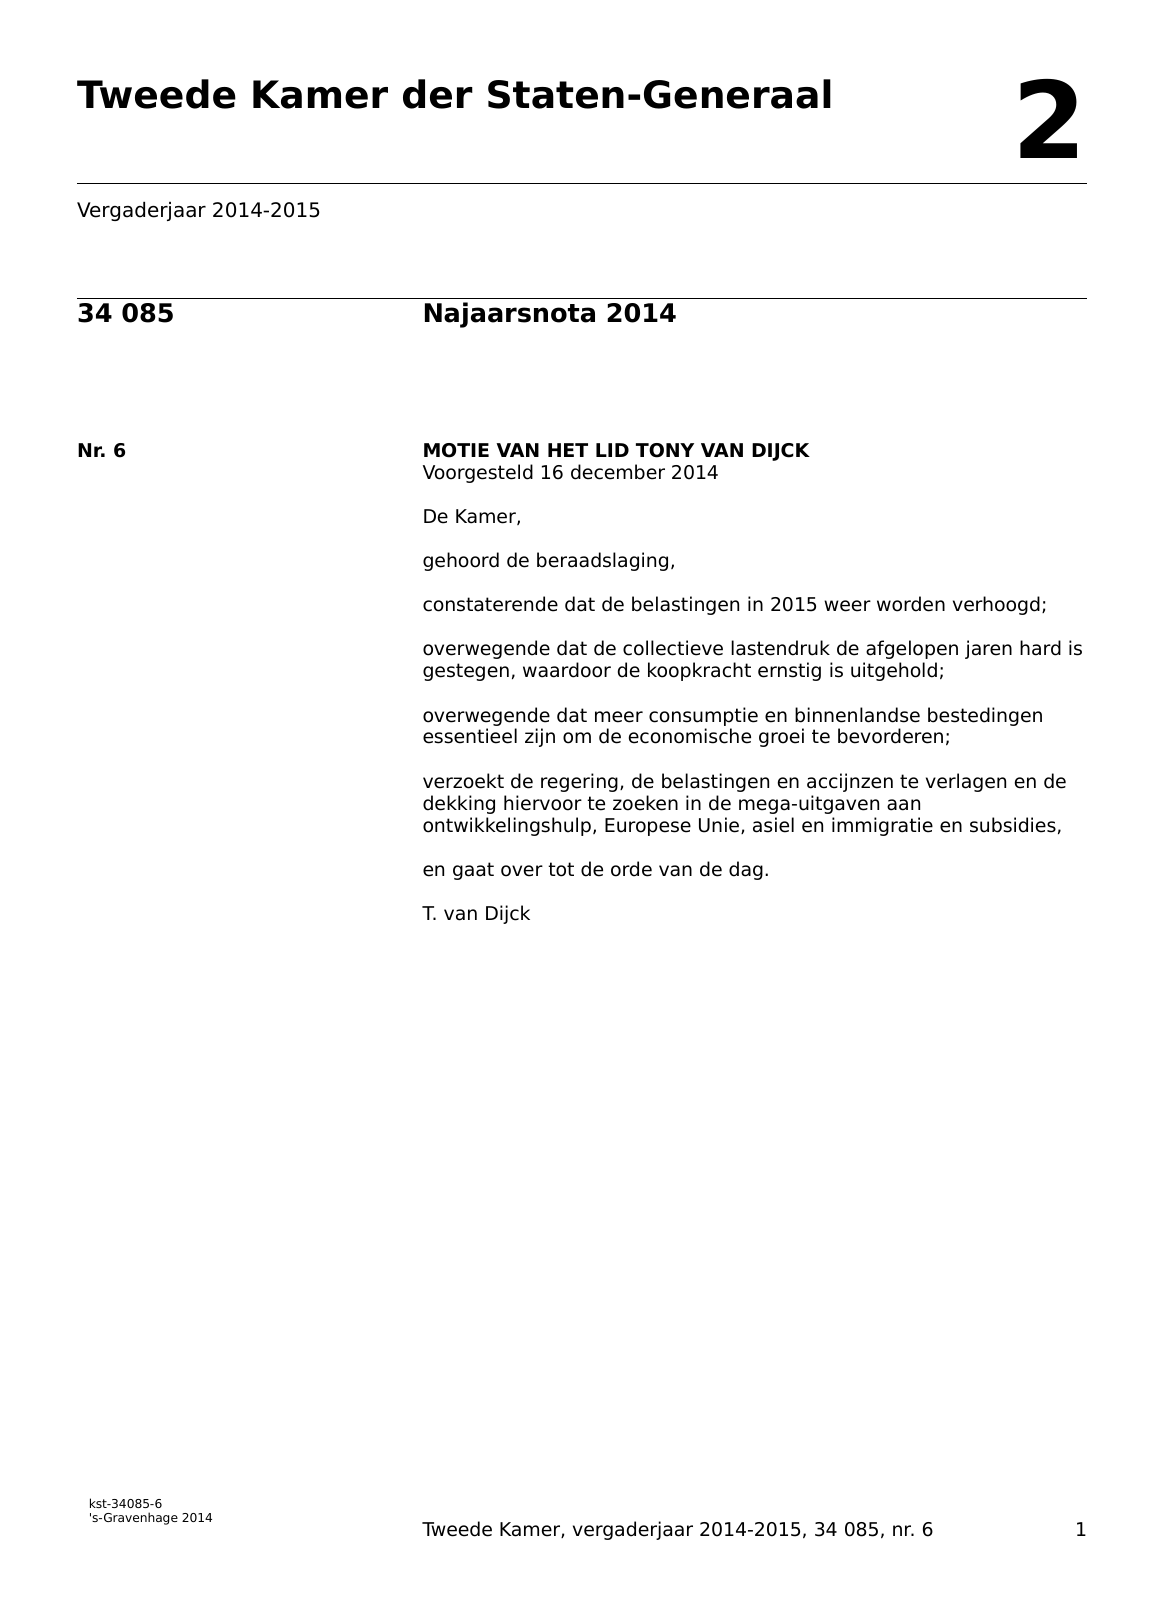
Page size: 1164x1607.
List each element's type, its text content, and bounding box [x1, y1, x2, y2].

text verzoekt de regering, de belastingen en accijnzen te verlagen en de dekking hiervoor te zoeken in de mega-uitgaven aan ontwikkelingshulp, Europese Unie, asiel en immigratie en subsidies, [422, 771, 1087, 837]
text De Kamer, [422, 506, 1087, 528]
text overwegende dat de collectieve lastendruk de afgelopen jaren hard is gestegen, waardoor de koopkracht ernstig is uitgehold; [422, 638, 1087, 682]
table_header 2 [886, 59, 1087, 183]
text en gaat over tot de orde van de dag. [422, 859, 1087, 881]
subtitle Nr. 6 MOTIE VAN HET LID TONY VAN DIJCK [77, 440, 1087, 462]
subtitle 34 085 Najaarsnota 2014 [77, 299, 1087, 329]
text constaterende dat de belastingen in 2015 weer worden verhoogd; [422, 594, 1087, 616]
text T. van Dijck [422, 903, 1087, 925]
text kst-34085-6 [88, 1497, 323, 1511]
table_header Tweede Kamer der Staten-Generaal [77, 59, 886, 183]
text overwegende dat meer consumptie en binnenlandse bestedingen essentieel zijn om de economische groei te bevorderen; [422, 704, 1087, 748]
text gehoord de beraadslaging, [422, 550, 1087, 572]
table_cell Vergaderjaar 2014-2015 [77, 184, 1087, 298]
text 's-Gravenhage 2014 [88, 1511, 323, 1525]
text Voorgesteld 16 december 2014 [422, 462, 1087, 484]
